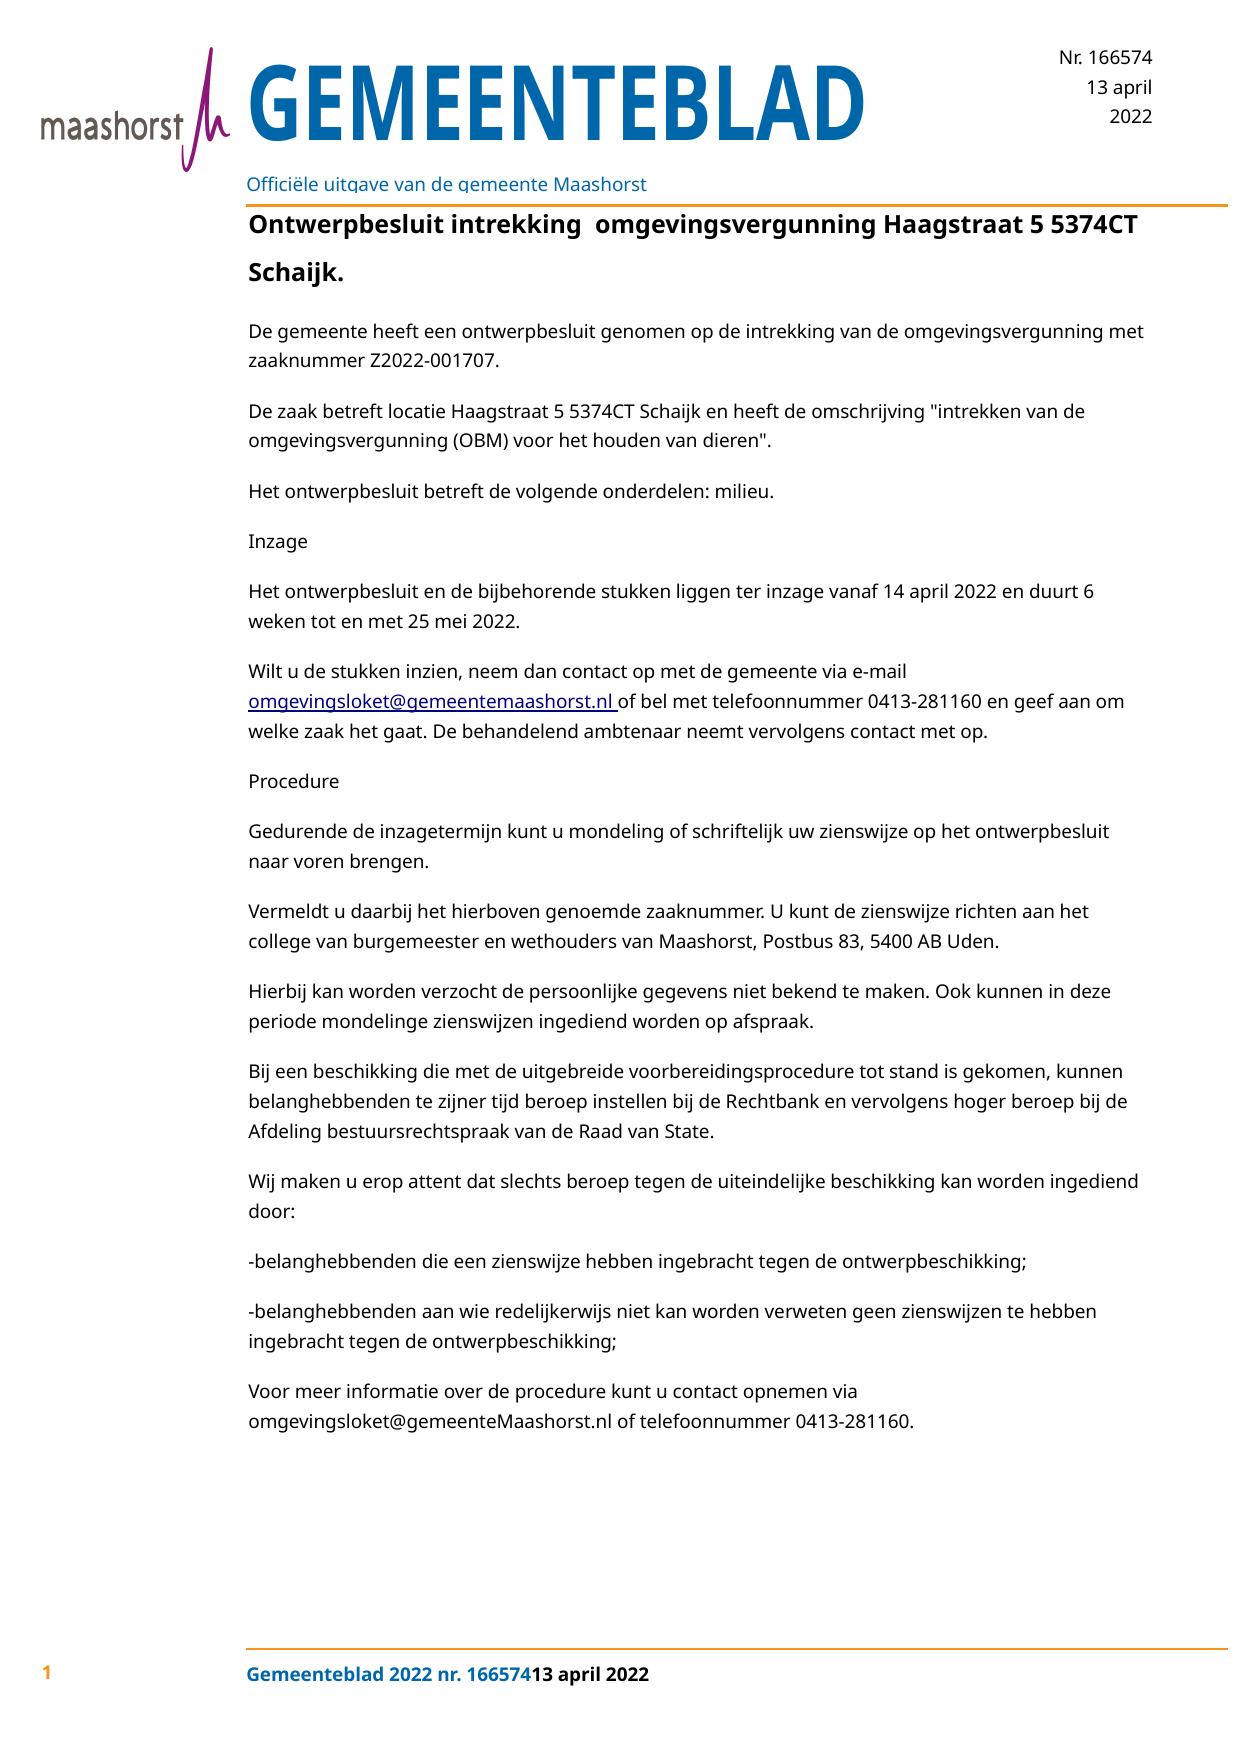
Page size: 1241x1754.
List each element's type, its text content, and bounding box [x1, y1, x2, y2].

text De gemeente heeft een ontwerpbesluit genomen op de intrekking van de omgevingsvergunning met zaaknummer Z2022-001707. [248, 318, 1152, 373]
text De zaak betreft locatie Haagstraat 5 5374CT Schaijk en heeft de omschrijving "intrekken van de omgevingsvergunning (OBM) voor het houden van dieren". [248, 398, 1152, 453]
text Vermeldt u daarbij het hierboven genoemde zaaknummer. U kunt de zienswijze richten aan het college van burgemeester en wethouders van Maashorst, Postbus 83, 5400 AB Uden. [248, 899, 1152, 954]
text Wilt u de stukken inzien, neem dan contact op met de gemeente via e-mail omgevingsloket@gemeentemaashorst.nl of bel met telefoonnummer 0413-281160 en geef aan om welke zaak het gaat. De behandelend ambtenaar neemt vervolgens contact met op. [248, 659, 1152, 744]
text Bij een beschikking die met de uitgebreide voorbereidingsprocedure tot stand is gekomen, kunnen belanghebbenden te zijner tijd beroep instellen bij de Rechtbank en vervolgens hoger beroep bij de Afdeling bestuursrechtspraak van de Raad van State. [248, 1059, 1152, 1144]
text Ontwerpbesluit intrekking omgevingsvergunning Haagstraat 5 5374CT Schaijk. [248, 207, 1152, 288]
text -belanghebbenden die een zienswijze hebben ingebracht tegen de ontwerpbeschikking; [248, 1248, 1152, 1274]
text -belanghebbenden aan wie redelijkerwijs niet kan worden verweten geen zienswijzen te hebben ingebracht tegen de ontwerpbeschikking; [248, 1299, 1152, 1354]
text Inzage [248, 528, 1152, 554]
text Wij maken u erop attent dat slechts beroep tegen de uiteindelijke beschikking kan worden ingediend door: [248, 1168, 1152, 1224]
text Voor meer informatie over de procedure kunt u contact opnemen via omgevingsloket@gemeenteMaashorst.nl of telefoonnummer 0413-281160. [248, 1379, 1152, 1434]
text Hierbij kan worden verzocht de persoonlijke gegevens niet bekend te maken. Ook kunnen in deze periode mondelinge zienswijzen ingediend worden op afspraak. [248, 979, 1152, 1034]
picture [41, 47, 231, 172]
text Het ontwerpbesluit en de bijbehorende stukken liggen ter inzage vanaf 14 april 2022 en duurt 6 weken tot en met 25 mei 2022. [248, 579, 1152, 634]
text Het ontwerpbesluit betreft de volgende onderdelen: milieu. [248, 478, 1152, 504]
text Gedurende de inzagetermijn kunt u mondeling of schriftelijk uw zienswijze op het ontwerpbesluit naar voren brengen. [248, 819, 1152, 874]
text Procedure [248, 768, 1152, 794]
